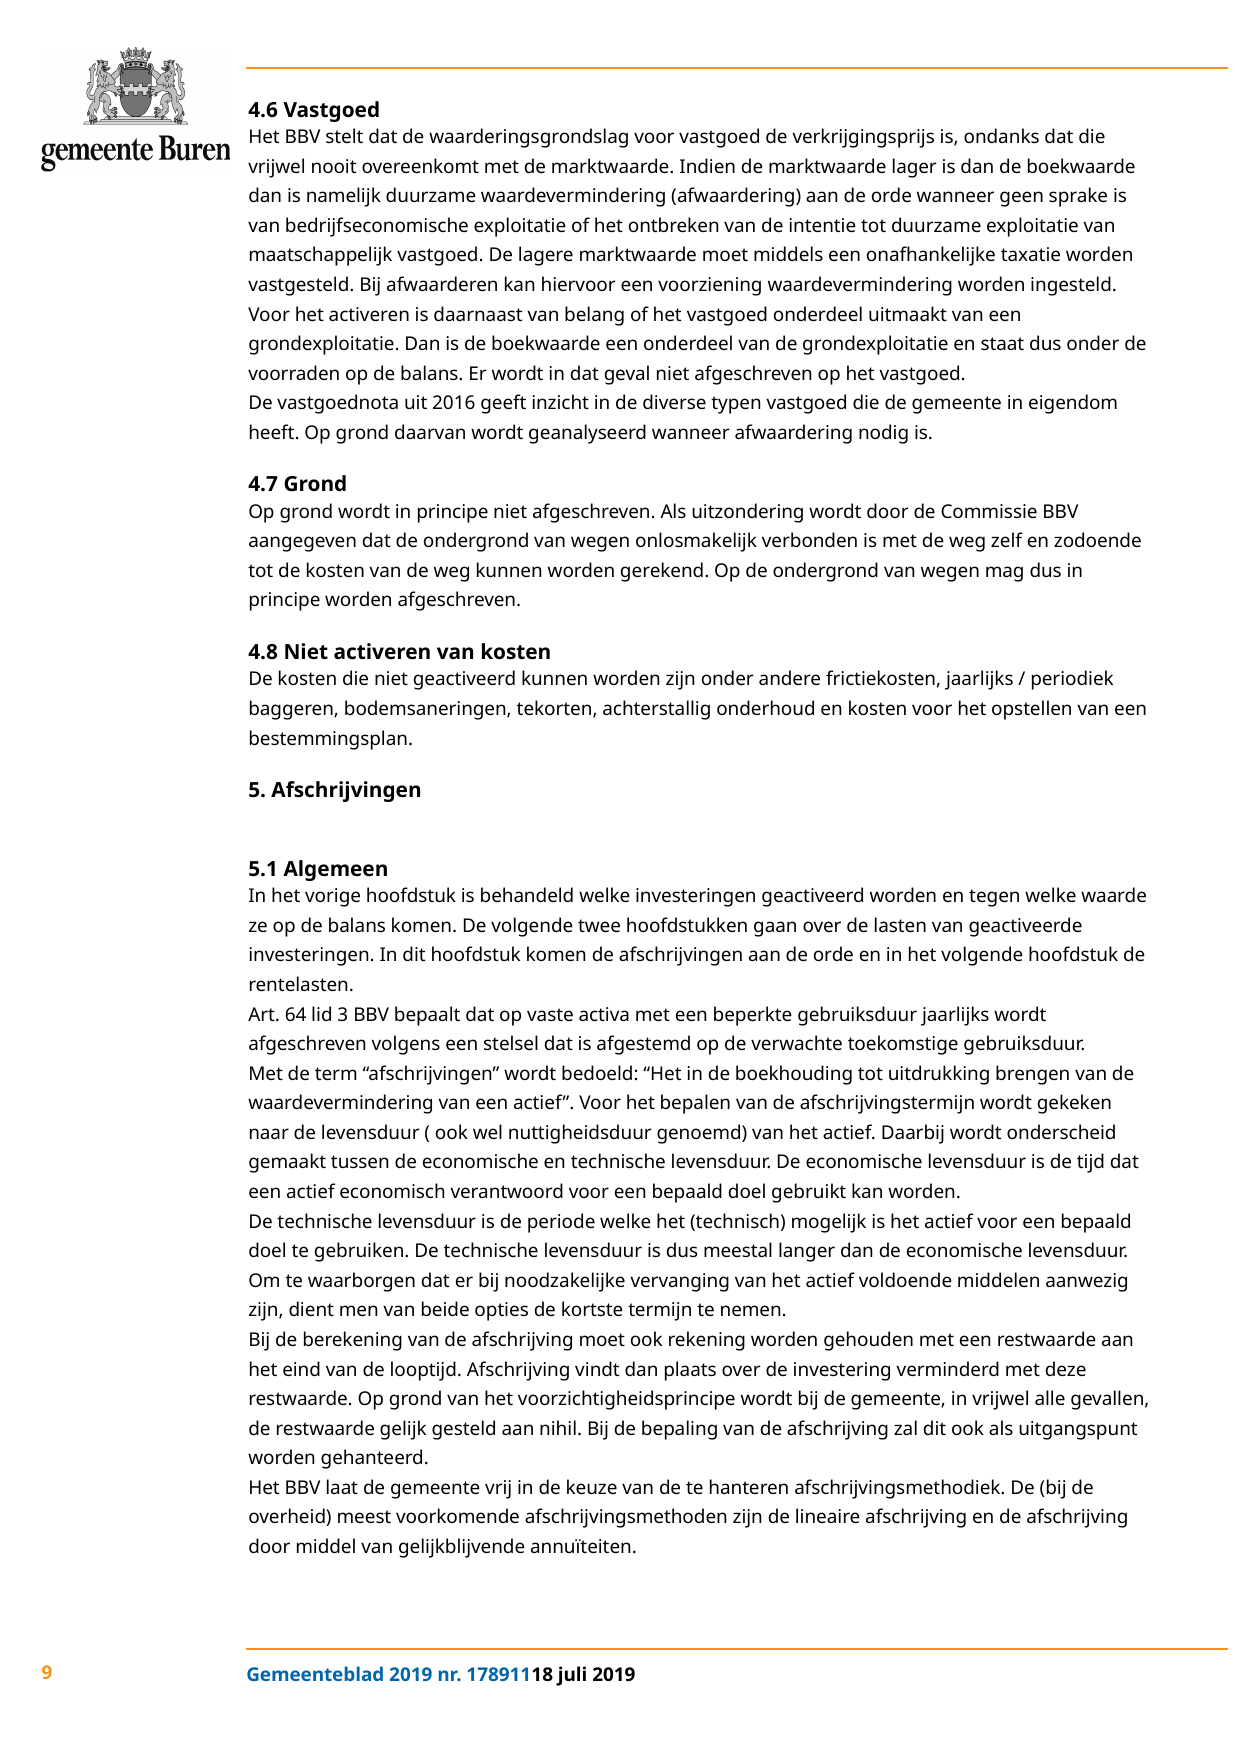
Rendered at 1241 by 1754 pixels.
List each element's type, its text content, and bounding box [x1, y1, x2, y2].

text Bij de berekening van de afschrijving moet ook rekening worden gehouden met een restwaarde aan het eind van de looptijd. Afschrijving vindt dan plaats over de investering verminderd met deze restwaarde. Op grond van het voorzichtigheidsprincipe wordt bij de gemeente, in vrijwel alle gevallen, de restwaarde gelijk gesteld aan nihil. Bij de bepaling van de afschrijving zal dit ook als uitgangspunt worden gehanteerd. [248, 1326, 1152, 1470]
text Art. 64 lid 3 BBV bepaalt dat op vaste activa met een beperkte gebruiksduur jaarlijks wordt afgeschreven volgens een stelsel dat is afgestemd op de verwachte toekomstige gebruiksduur. [248, 1001, 1152, 1056]
text Op grond wordt in principe niet afgeschreven. Als uitzondering wordt door de Commissie BBV aangegeven dat de ondergrond van wegen onlosmakelijk verbonden is met de weg zelf en zodoende tot de kosten van de weg kunnen worden gerekend. Op de ondergrond van wegen mag dus in principe worden afgeschreven. [248, 498, 1152, 612]
text 5.1 Algemeen [248, 854, 1152, 882]
text 4.6 Vastgoed [248, 95, 1152, 123]
text 4.8 Niet activeren van kosten [248, 637, 1152, 666]
text 4.7 Grond [248, 469, 1152, 498]
text 5. Afschrijvingen [248, 775, 1152, 803]
text Met de term “afschrijvingen” wordt bedoeld: “Het in de boekhouding tot uitdrukking brengen van de waardevermindering van een actief”. Voor het bepalen van de afschrijvingstermijn wordt gekeken naar de levensduur ( ook wel nuttigheidsduur genoemd) van het actief. Daarbij wordt onderscheid gemaakt tussen de economische en technische levensduur. De economische levensduur is de tijd dat een actief economisch verantwoord voor een bepaald doel gebruikt kan worden. [248, 1060, 1152, 1204]
text In het vorige hoofdstuk is behandeld welke investeringen geactiveerd worden en tegen welke waarde ze op de balans komen. De volgende twee hoofdstukken gaan over de lasten van geactiveerde investeringen. In dit hoofdstuk komen de afschrijvingen aan de orde en in het volgende hoofdstuk de rentelasten. [248, 882, 1152, 997]
picture [41, 47, 231, 172]
text De vastgoednota uit 2016 geeft inzicht in de diverse typen vastgoed die de gemeente in eigendom heeft. Op grond daarvan wordt geanalyseerd wanneer afwaardering nodig is. [248, 389, 1152, 445]
text De kosten die niet geactiveerd kunnen worden zijn onder andere frictiekosten, jaarlijks / periodiek baggeren, bodemsaneringen, tekorten, achterstallig onderhoud en kosten voor het opstellen van een bestemmingsplan. [248, 666, 1152, 750]
text De technische levensduur is de periode welke het (technisch) mogelijk is het actief voor een bepaald doel te gebruiken. De technische levensduur is dus meestal langer dan de economische levensduur. Om te waarborgen dat er bij noodzakelijke vervanging van het actief voldoende middelen aanwezig zijn, dient men van beide opties de kortste termijn te nemen. [248, 1208, 1152, 1322]
text Het BBV stelt dat de waarderingsgrondslag voor vastgoed de verkrijgingsprijs is, ondanks dat die vrijwel nooit overeenkomt met de marktwaarde. Indien de marktwaarde lager is dan de boekwaarde dan is namelijk duurzame waardevermindering (afwaardering) aan de orde wanneer geen sprake is van bedrijfseconomische exploitatie of het ontbreken van de intentie tot duurzame exploitatie van maatschappelijk vastgoed. De lagere marktwaarde moet middels een onafhankelijke taxatie worden vastgesteld. Bij afwaarderen kan hiervoor een voorziening waardevermindering worden ingesteld. Voor het activeren is daarnaast van belang of het vastgoed onderdeel uitmaakt van een grondexploitatie. Dan is de boekwaarde een onderdeel van de grondexploitatie en staat dus onder de voorraden op de balans. Er wordt in dat geval niet afgeschreven op het vastgoed. [248, 123, 1152, 386]
text Het BBV laat de gemeente vrij in de keuze van de te hanteren afschrijvingsmethodiek. De (bij de overheid) meest voorkomende afschrijvingsmethoden zijn de lineaire afschrijving en de afschrijving door middel van gelijkblijvende annuïteiten. [248, 1474, 1152, 1559]
